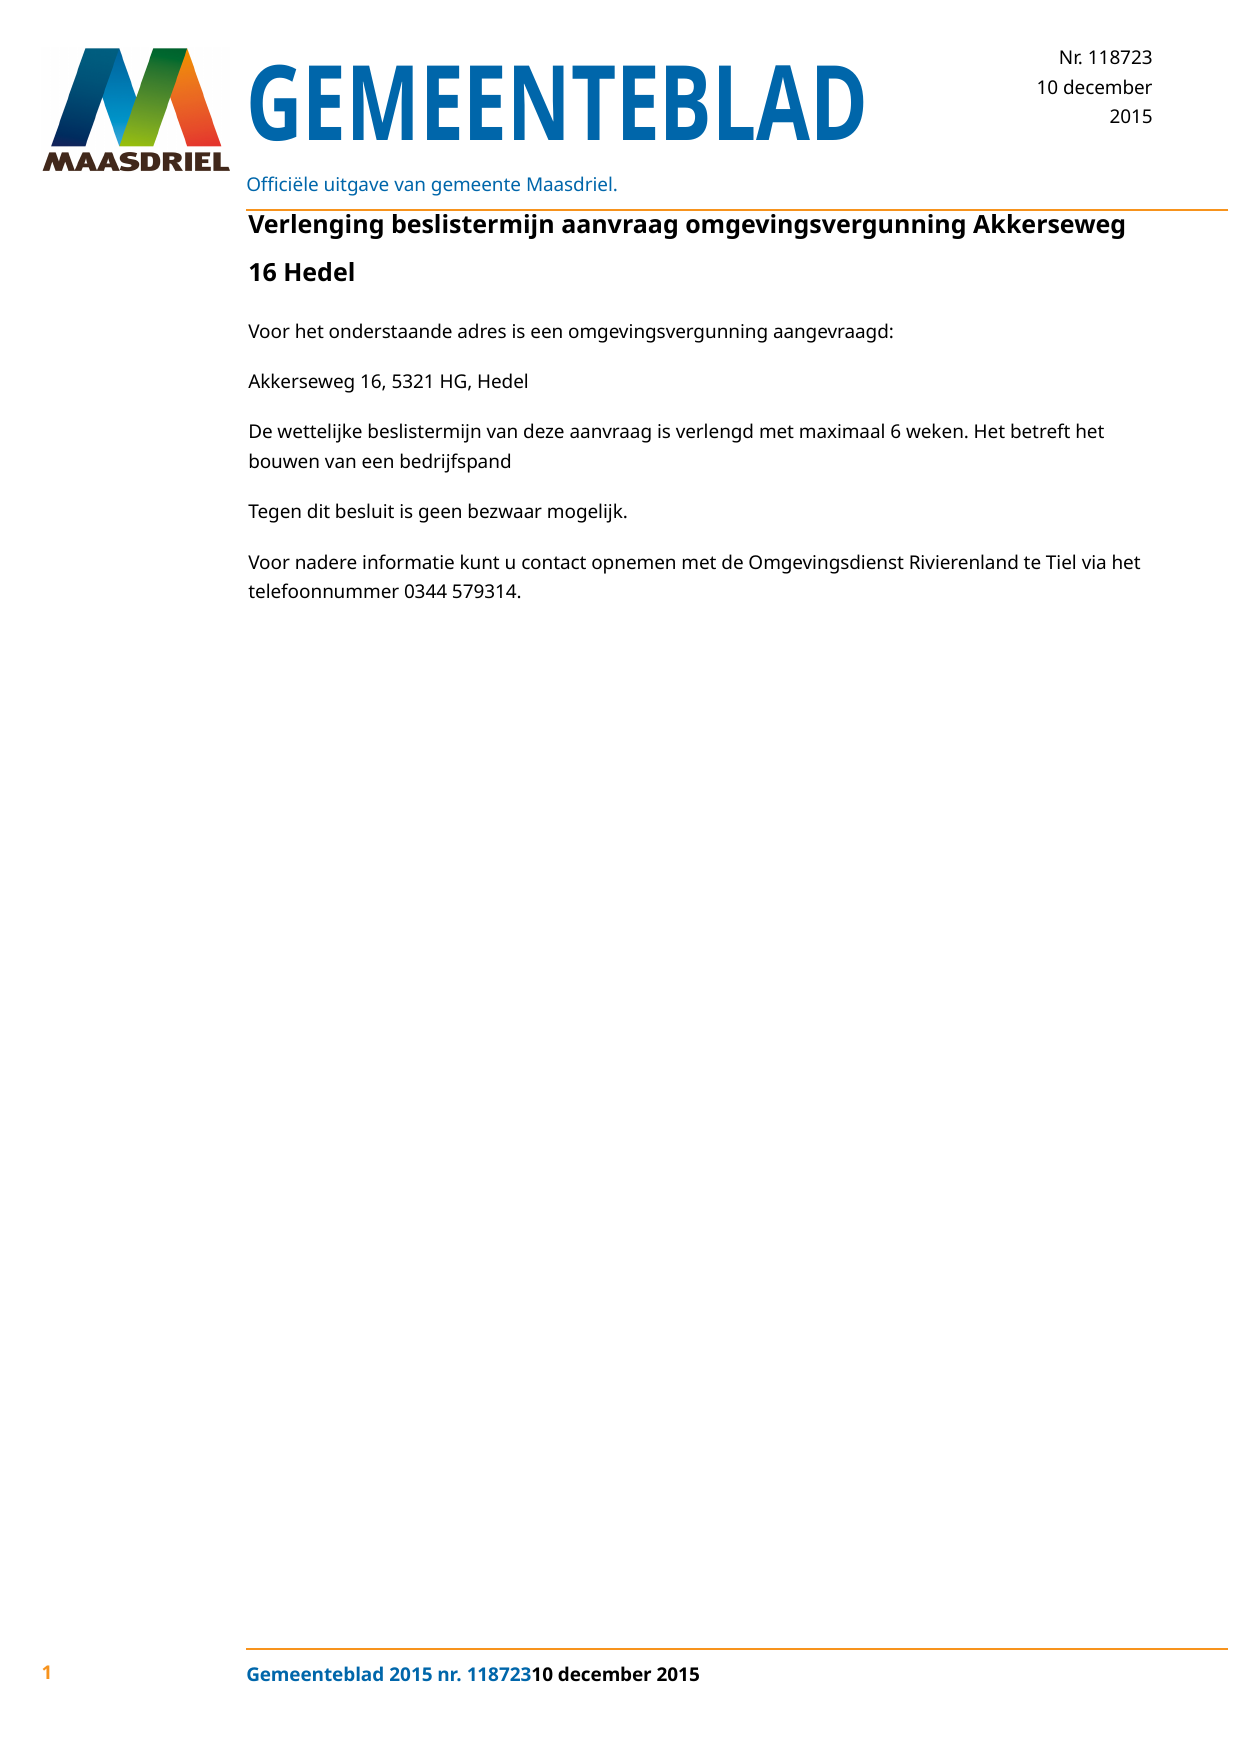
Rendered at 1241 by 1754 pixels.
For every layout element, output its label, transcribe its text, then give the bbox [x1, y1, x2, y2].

picture [41, 47, 231, 172]
text Tegen dit besluit is geen bezwaar mogelijk. [248, 499, 1152, 524]
text De wettelijke beslistermijn van deze aanvraag is verlengd met maximaal 6 weken. Het betreft het bouwen van een bedrijfspand [248, 419, 1152, 474]
text Verlenging beslistermijn aanvraag omgevingsvergunning Akkerseweg 16 Hedel [248, 211, 1152, 288]
text Voor het onderstaande adres is een omgevingsvergunning aangevraagd: [248, 318, 1152, 344]
text Voor nadere informatie kunt u contact opnemen met de Omgevingsdienst Rivierenland te Tiel via het telefoonnummer 0344 579314. [248, 549, 1152, 604]
text Akkerseweg 16, 5321 HG, Hedel [248, 368, 1152, 394]
